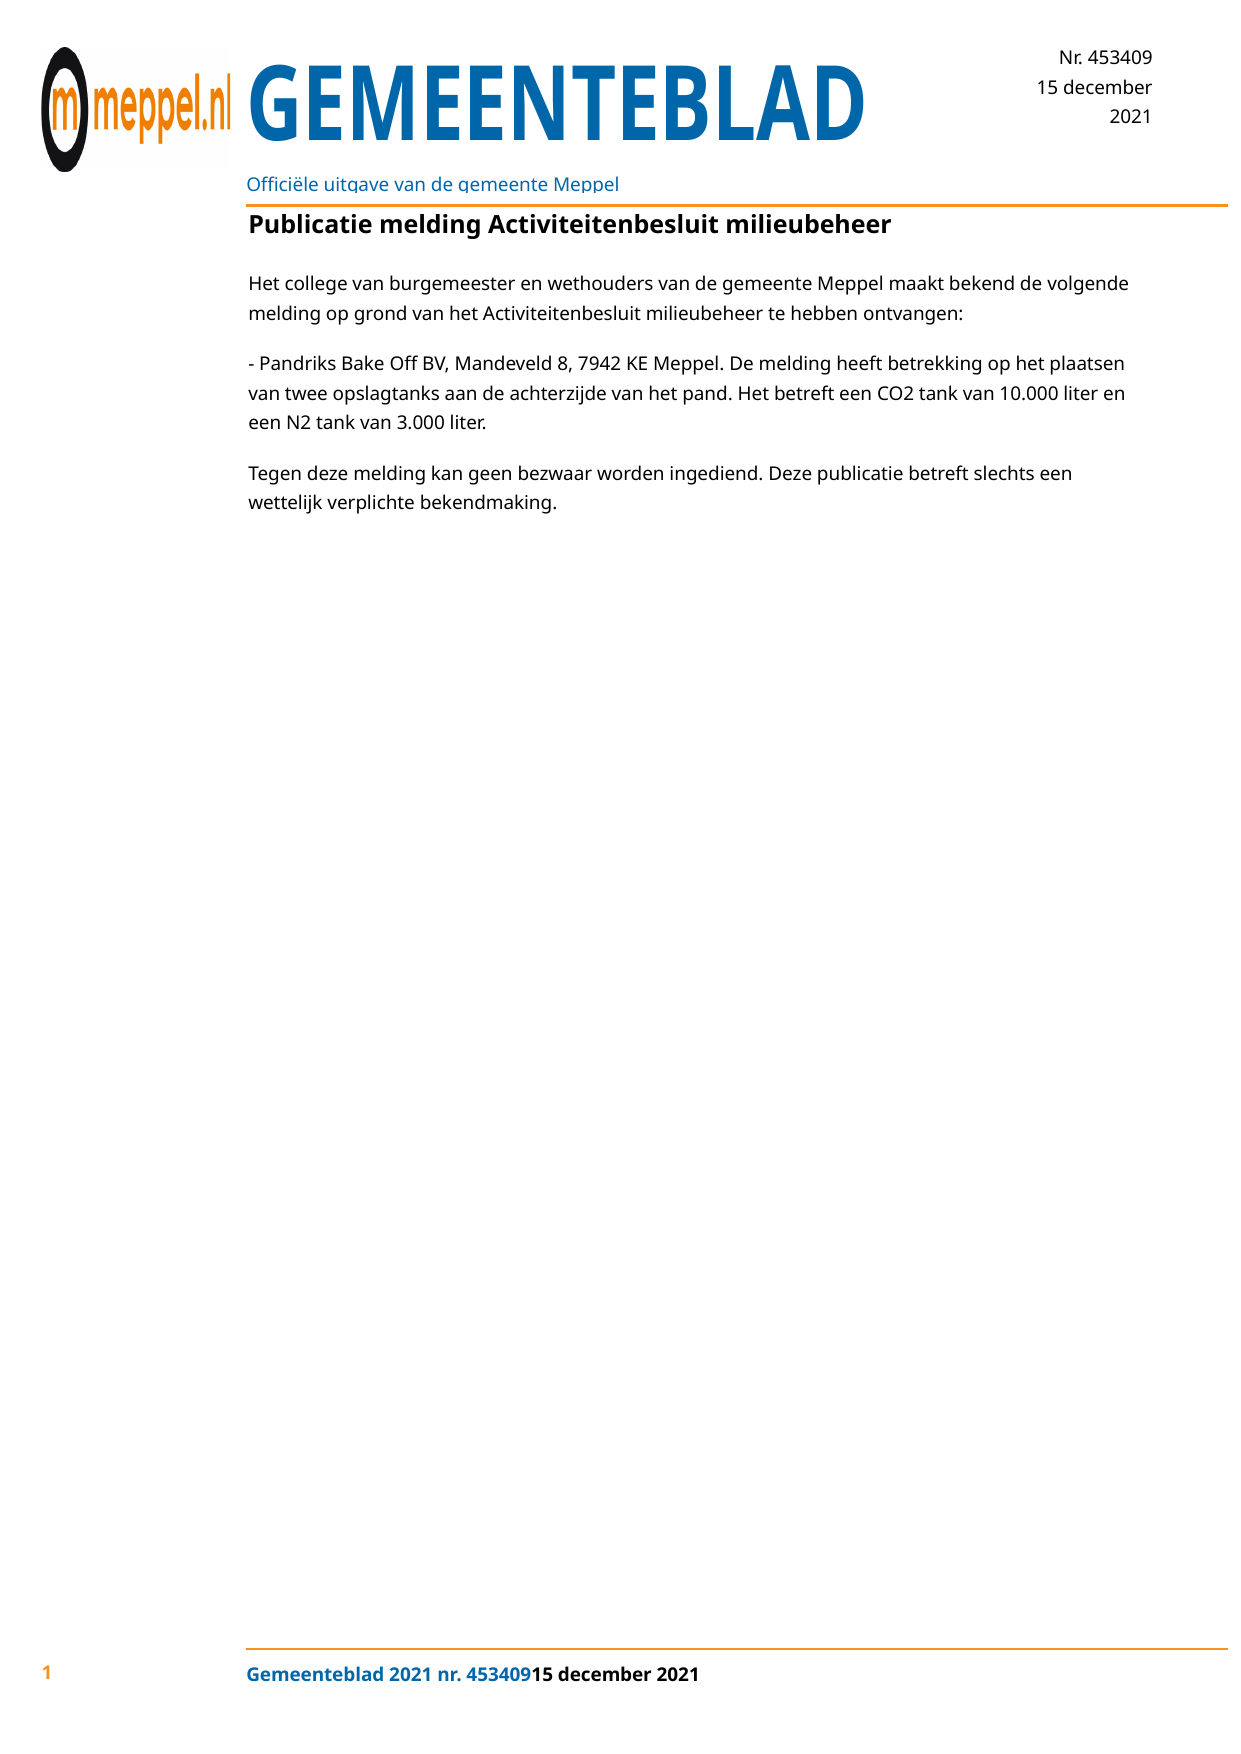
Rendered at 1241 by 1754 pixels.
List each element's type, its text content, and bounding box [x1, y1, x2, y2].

picture [41, 47, 231, 172]
text Publicatie melding Activiteitenbesluit milieubeheer [248, 207, 1152, 241]
text Het college van burgemeester en wethouders van de gemeente Meppel maakt bekend de volgende melding op grond van het Activiteitenbesluit milieubeheer te hebben ontvangen: [248, 270, 1152, 326]
text Tegen deze melding kan geen bezwaar worden ingediend. Deze publicatie betreft slechts een wettelijk verplichte bekendmaking. [248, 460, 1152, 515]
text - Pandriks Bake Off BV, Mandeveld 8, 7942 KE Meppel. De melding heeft betrekking op het plaatsen van twee opslagtanks aan de achterzijde van het pand. Het betreft een CO2 tank van 10.000 liter en een N2 tank van 3.000 liter. [248, 350, 1152, 435]
